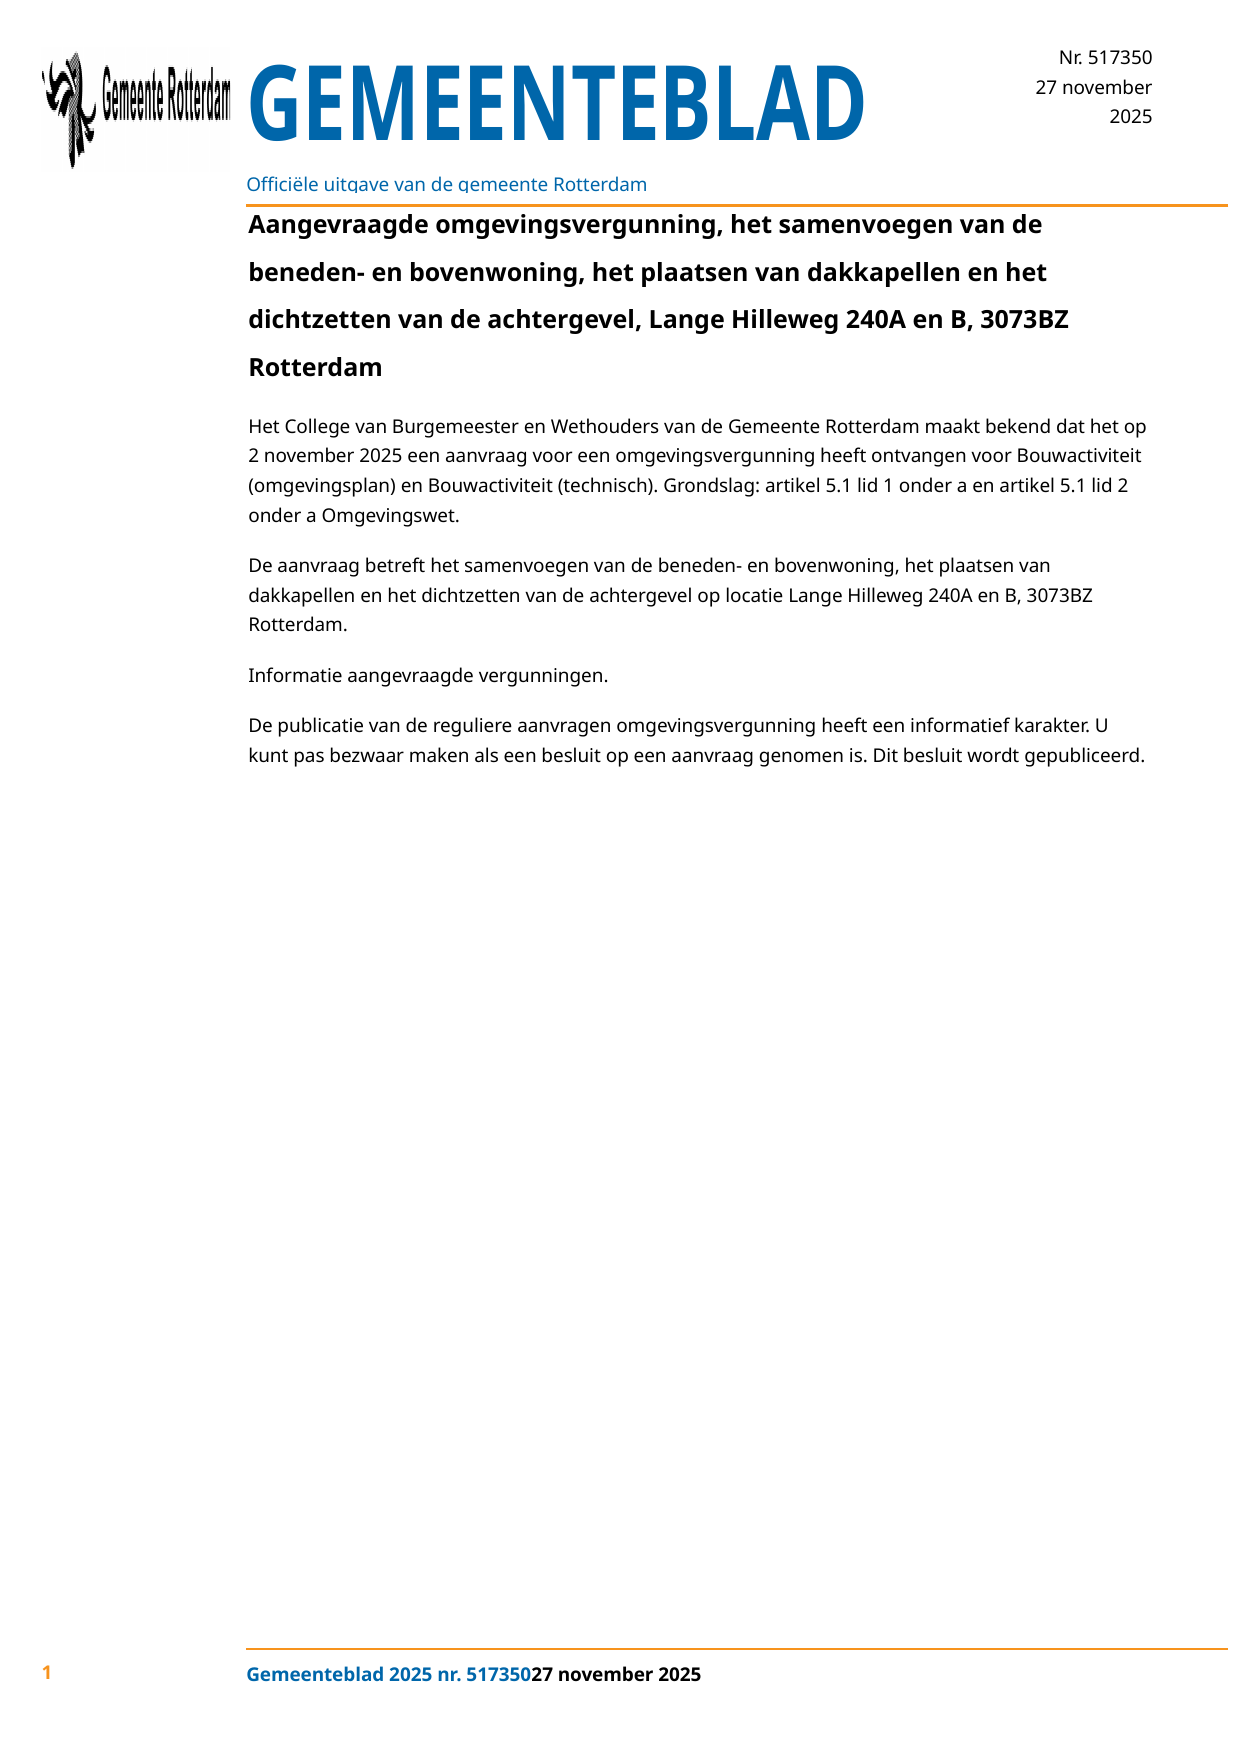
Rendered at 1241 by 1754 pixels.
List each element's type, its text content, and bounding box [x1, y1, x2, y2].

text Aangevraagde omgevingsvergunning, het samenvoegen van de beneden- en bovenwoning, het plaatsen van dakkapellen en het dichtzetten van de achtergevel, Lange Hilleweg 240A en B, 3073BZ Rotterdam [248, 207, 1152, 384]
text De publicatie van de reguliere aanvragen omgevingsvergunning heeft een informatief karakter. U kunt pas bezwaar maken als een besluit op een aanvraag genomen is. Dit besluit wordt gepubliceerd. [248, 712, 1152, 768]
text De aanvraag betreft het samenvoegen van de beneden- en bovenwoning, het plaatsen van dakkapellen en het dichtzetten van de achtergevel op locatie Lange Hilleweg 240A en B, 3073BZ Rotterdam. [248, 552, 1152, 637]
text Het College van Burgemeester en Wethouders van de Gemeente Rotterdam maakt bekend dat het op 2 november 2025 een aanvraag voor een omgevingsvergunning heeft ontvangen voor Bouwactiviteit (omgevingsplan) en Bouwactiviteit (technisch). Grondslag: artikel 5.1 lid 1 onder a en artikel 5.1 lid 2 onder a Omgevingswet. [248, 413, 1152, 528]
text Informatie aangevraagde vergunningen. [248, 662, 1152, 688]
picture [41, 47, 231, 172]
